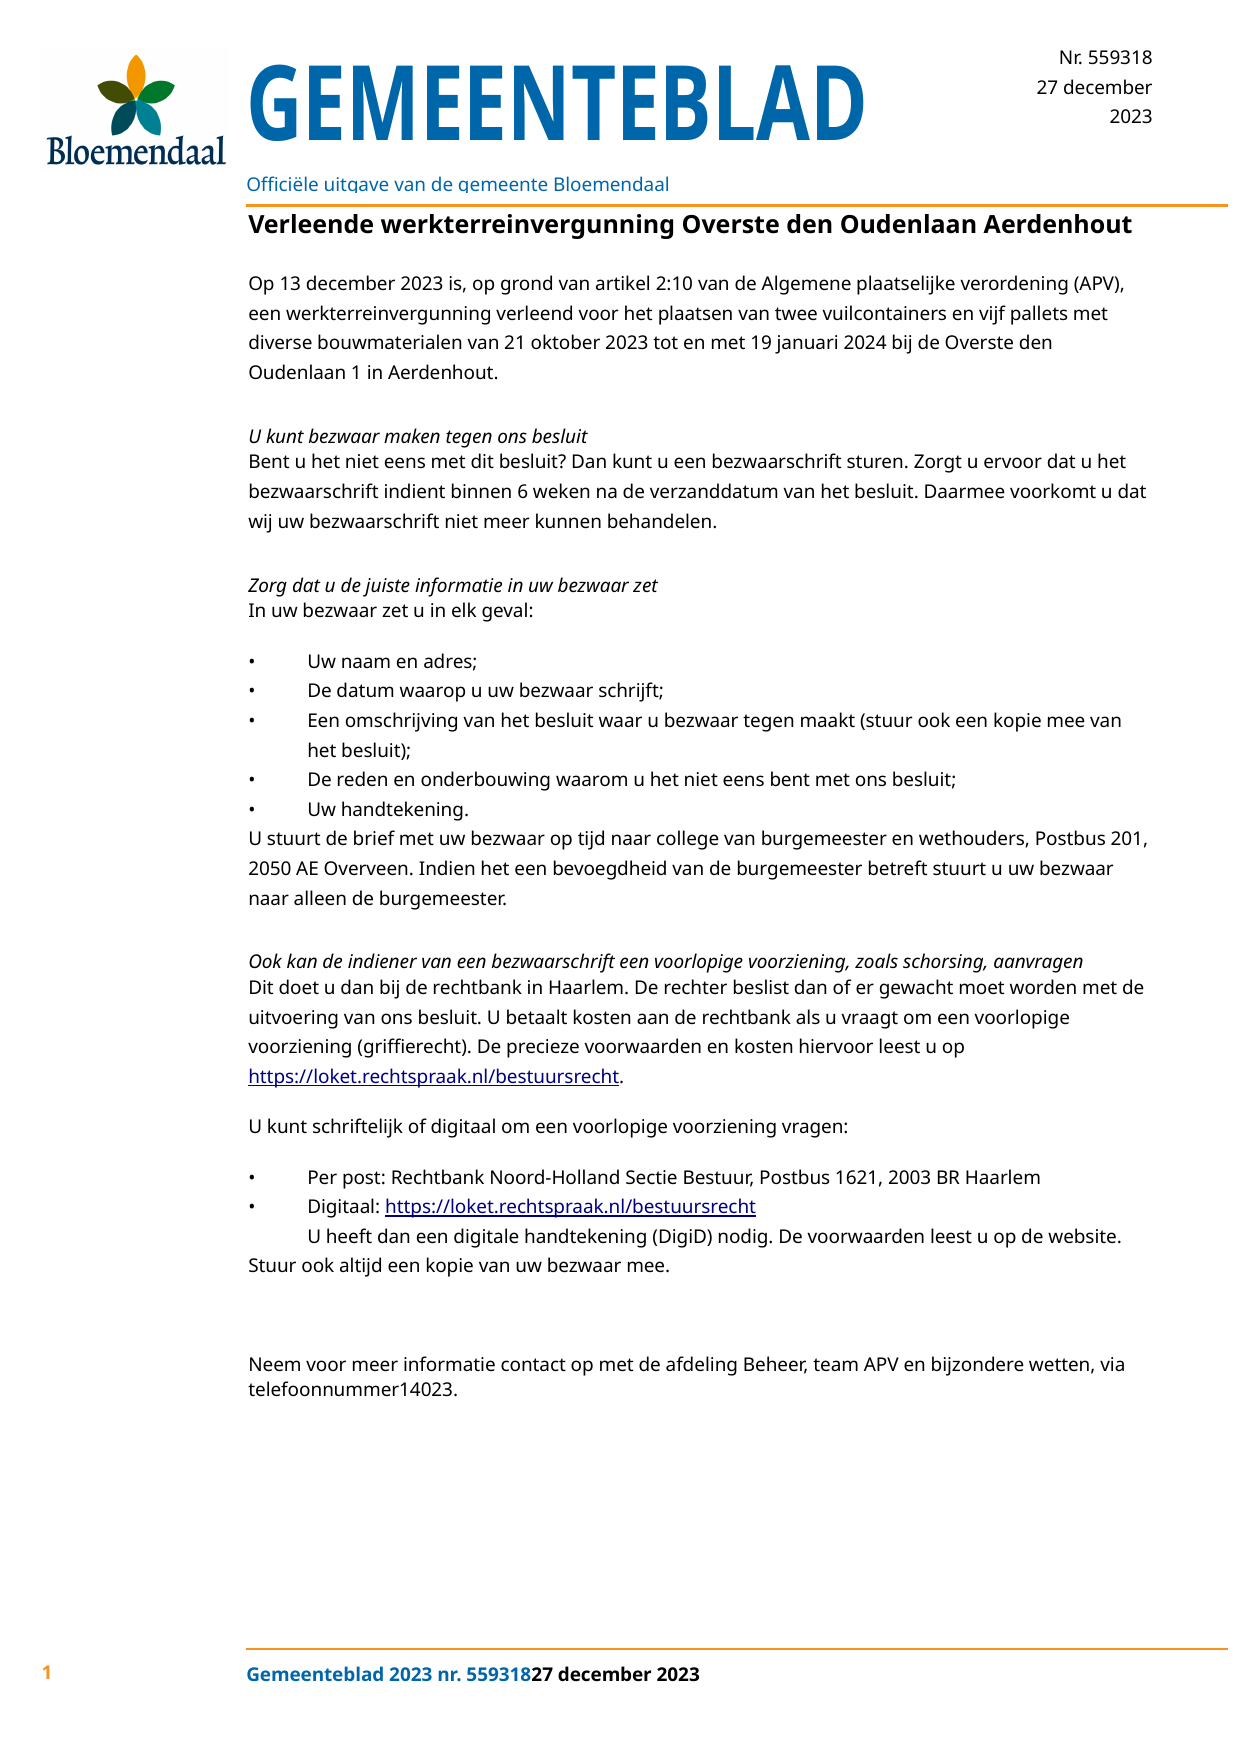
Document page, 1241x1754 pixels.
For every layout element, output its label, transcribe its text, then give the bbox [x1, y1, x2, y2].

list Een omschrijving van het besluit waar u bezwaar tegen maakt (stuur ook een kopie mee van het besluit); [248, 707, 1152, 762]
list Uw naam en adres; [248, 648, 1152, 674]
list De datum waarop u uw bezwaar schrijft; [248, 678, 1152, 703]
list Uw handtekening. [248, 796, 1152, 822]
text Bent u het niet eens met dit besluit? Dan kunt u een bezwaarschrift sturen. Zorgt u ervoor dat u het bezwaarschrift indient binnen 6 weken na de verzanddatum van het besluit. Daarmee voorkomt u dat wij uw bezwaarschrift niet meer kunnen behandelen. [248, 449, 1152, 534]
text Neem voor meer informatie contact op met de afdeling Beheer, team APV en bijzondere wetten, via telefoonnummer14023. [248, 1351, 1152, 1402]
text U stuurt de brief met uw bezwaar op tijd naar college van burgemeester en wethouders, Postbus 201, 2050 AE Overveen. Indien het een bevoegdheid van de burgemeester betreft stuurt u uw bezwaar naar alleen de burgemeester. [248, 826, 1152, 910]
list Per post: Rechtbank Noord-Holland Sectie Bestuur, Postbus 1621, 2003 BR Haarlem [248, 1164, 1152, 1190]
list U heeft dan een digitale handtekening (DigiD) nodig. De voorwaarden leest u op de website. [248, 1223, 1152, 1249]
text Verleende werkterreinvergunning Overste den Oudenlaan Aerdenhout [248, 207, 1152, 241]
text Ook kan de indiener van een bezwaarschrift een voorlopige voorziening, zoals schorsing, aanvragen [248, 949, 1152, 974]
picture [41, 47, 231, 172]
text Dit doet u dan bij de rechtbank in Haarlem. De rechter beslist dan of er gewacht moet worden met de uitvoering van ons besluit. U betaalt kosten aan de rechtbank als u vraagt om een voorlopige voorziening (griffierecht). De precieze voorwaarden en kosten hiervoor leest u op https://loket.rechtspraak.nl/bestuursrecht. [248, 974, 1152, 1089]
list Digitaal: https://loket.rechtspraak.nl/bestuursrecht [248, 1193, 1152, 1219]
list De reden en onderbouwing waarom u het niet eens bent met ons besluit; [248, 766, 1152, 792]
text Stuur ook altijd een kopie van uw bezwaar mee. [248, 1253, 1152, 1278]
text U kunt bezwaar maken tegen ons besluit [248, 423, 1152, 449]
text Zorg dat u de juiste informatie in uw bezwaar zet [248, 572, 1152, 598]
text Op 13 december 2023 is, op grond van artikel 2:10 van de Algemene plaatselijke verordening (APV), een werkterreinvergunning verleend voor het plaatsen van twee vuilcontainers en vijf pallets met diverse bouwmaterialen van 21 oktober 2023 tot en met 19 januari 2024 bij de Overste den Oudenlaan 1 in Aerdenhout. [248, 270, 1152, 385]
text In uw bezwaar zet u in elk geval: [248, 598, 1152, 623]
text U kunt schriftelijk of digitaal om een voorlopige voorziening vragen: [248, 1113, 1152, 1139]
